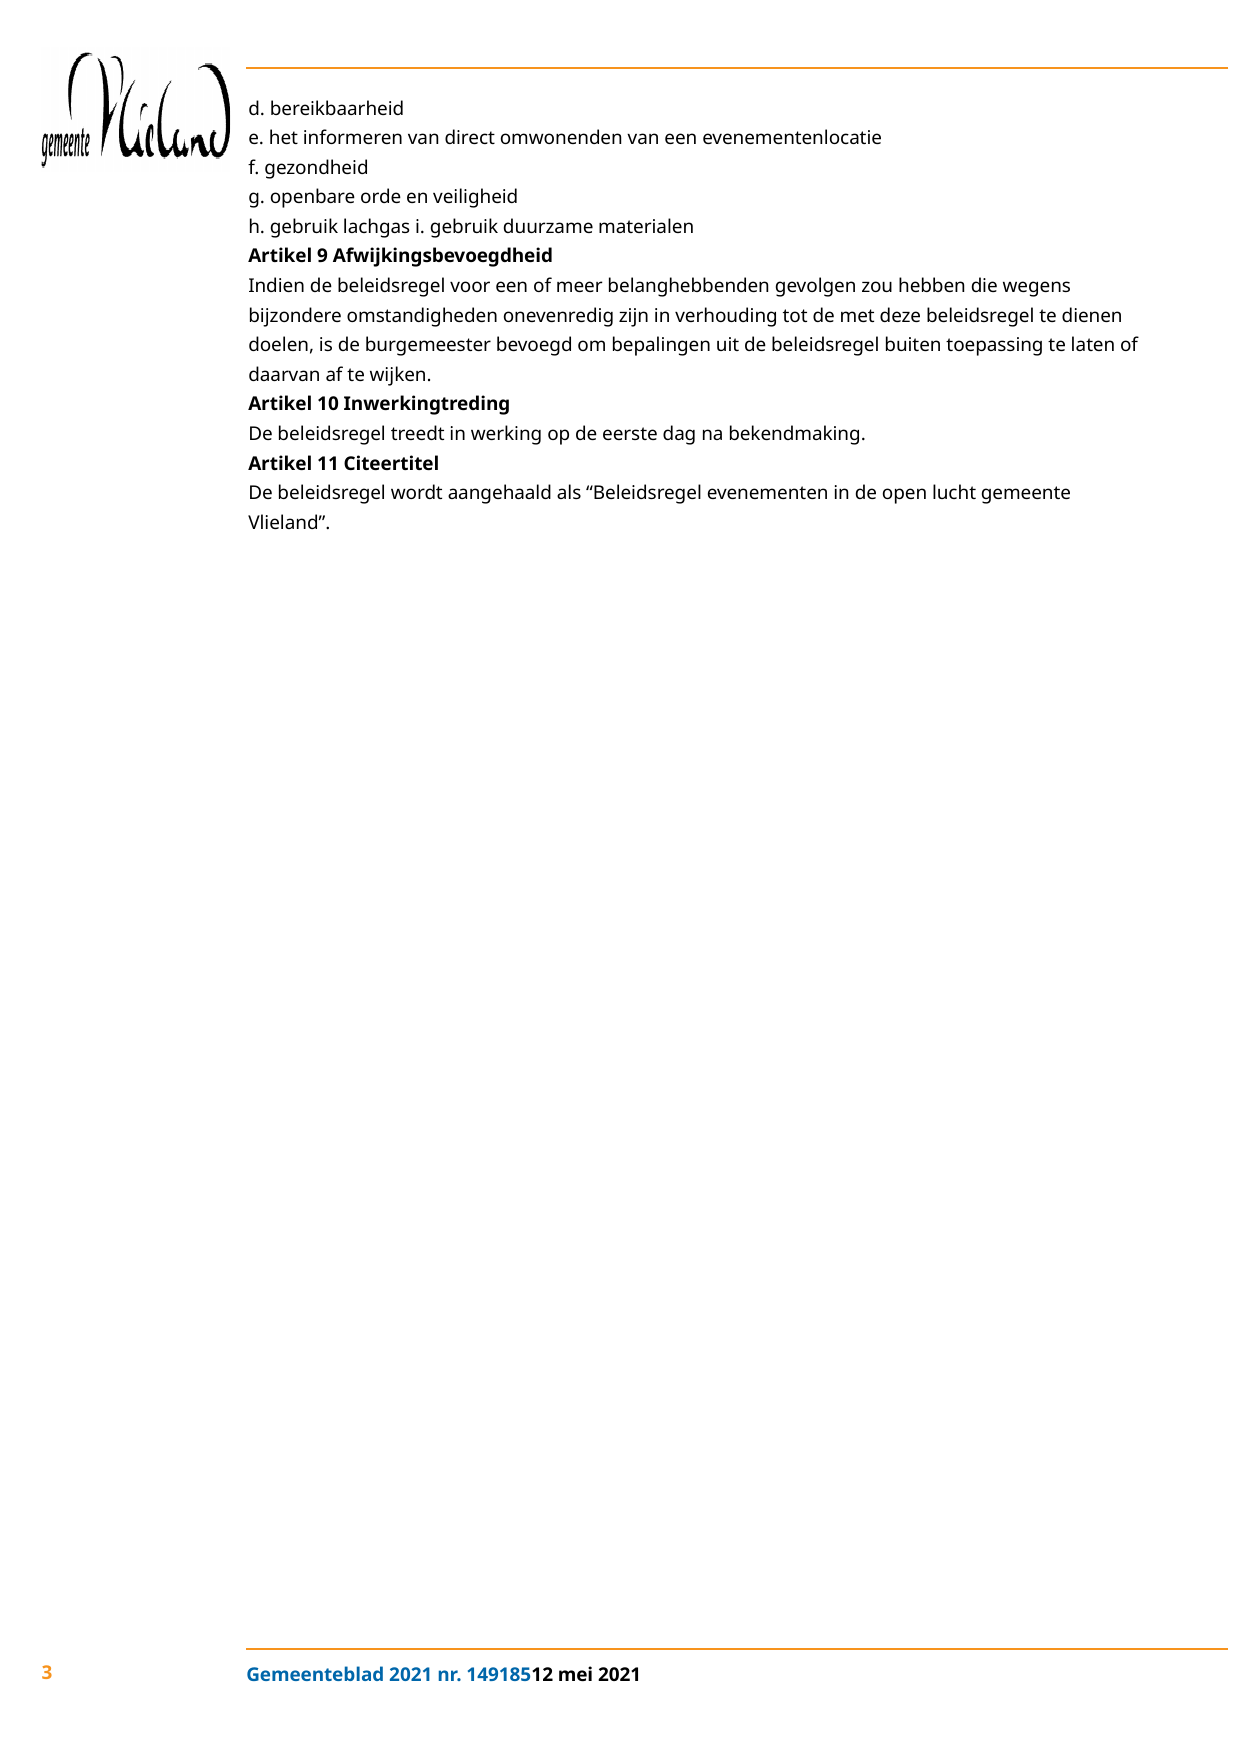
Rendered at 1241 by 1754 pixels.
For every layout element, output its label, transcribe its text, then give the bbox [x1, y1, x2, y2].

text Artikel 9 Afwijkingsbevoegdheid [248, 243, 1152, 268]
text Indien de beleidsregel voor een of meer belanghebbenden gevolgen zou hebben die wegens bijzondere omstandigheden onevenredig zijn in verhouding tot de met deze beleidsregel te dienen doelen, is de burgemeester bevoegd om bepalingen uit de beleidsregel buiten toepassing te laten of daarvan af te wijken. [248, 272, 1152, 387]
text De beleidsregel treedt in werking op de eerste dag na bekendmaking. [248, 420, 1152, 446]
text e. het informeren van direct omwonenden van een evenementenlocatie [248, 124, 1152, 150]
text g. openbare orde en veiligheid [248, 183, 1152, 209]
text d. bereikbaarheid [248, 95, 1152, 121]
text f. gezondheid [248, 154, 1152, 180]
text De beleidsregel wordt aangehaald als “Beleidsregel evenementen in de open lucht gemeente Vlieland”. [248, 479, 1152, 535]
text Artikel 11 Citeertitel [248, 450, 1152, 476]
picture [41, 47, 231, 172]
text h. gebruik lachgas i. gebruik duurzame materialen [248, 213, 1152, 239]
text Artikel 10 Inwerkingtreding [248, 391, 1152, 416]
